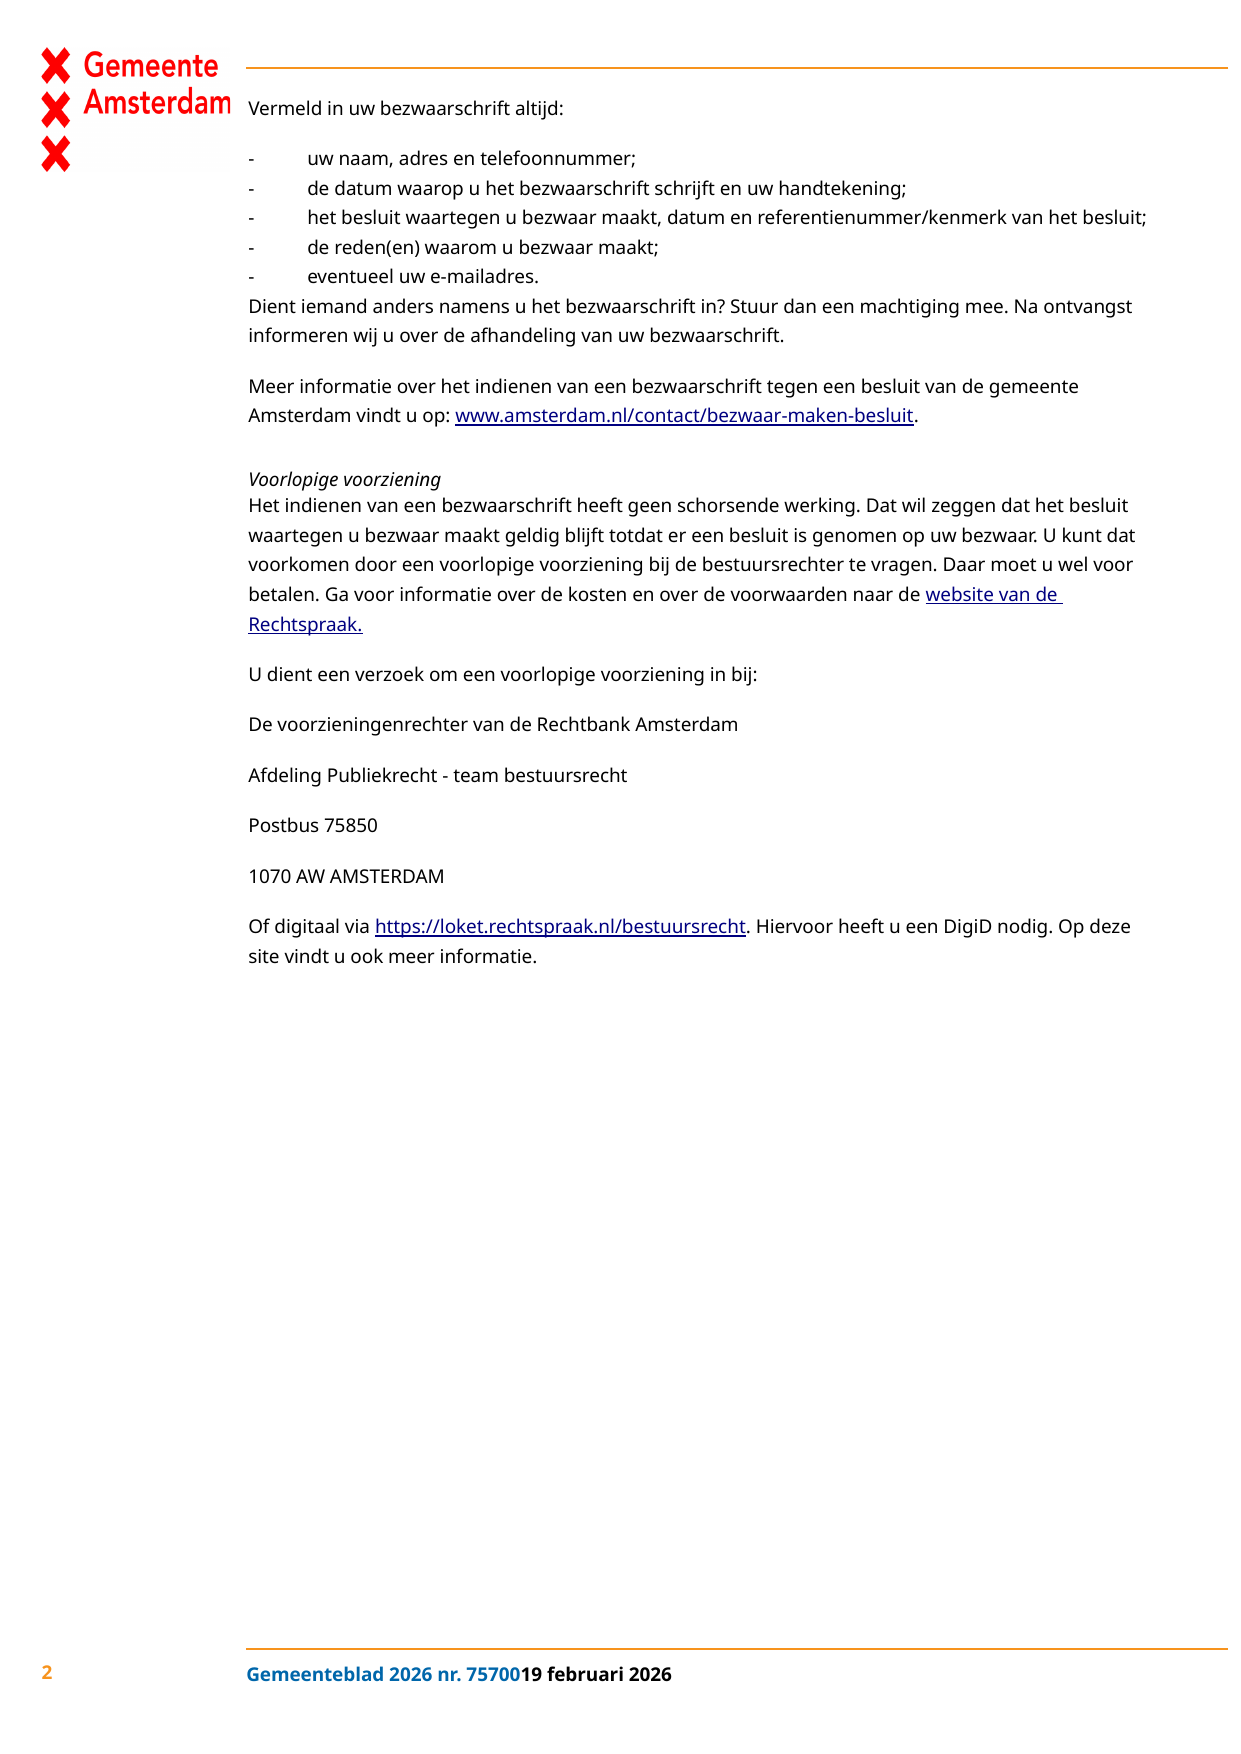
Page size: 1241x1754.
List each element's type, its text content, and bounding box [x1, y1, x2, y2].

text De voorzieningenrechter van de Rechtbank Amsterdam [248, 712, 1152, 737]
text U dient een verzoek om een voorlopige voorziening in bij: [248, 661, 1152, 687]
text Of digitaal via https://loket.rechtspraak.nl/bestuursrecht. Hiervoor heeft u een DigiD nodig. Op deze site vindt u ook meer informatie. [248, 913, 1152, 968]
text 1070 AW AMSTERDAM [248, 863, 1152, 888]
text Voorlopige voorziening [248, 467, 1152, 492]
text Het indienen van een bezwaarschrift heeft geen schorsende werking. Dat wil zeggen dat het besluit waartegen u bezwaar maakt geldig blijft totdat er een besluit is genomen op uw bezwaar. U kunt dat voorkomen door een voorlopige voorziening bij de bestuursrechter te vragen. Daar moet u wel voor betalen. Ga voor informatie over de kosten en over de voorwaarden naar de website van de Rechtspraak. [248, 492, 1152, 636]
list het besluit waartegen u bezwaar maakt, datum en referentienummer/kenmerk van het besluit; [248, 204, 1152, 230]
list uw naam, adres en telefoonnummer; [248, 145, 1152, 171]
text Afdeling Publiekrecht - team bestuursrecht [248, 762, 1152, 788]
list de datum waarop u het bezwaarschrift schrijft en uw handtekening; [248, 175, 1152, 201]
text Dient iemand anders namens u het bezwaarschrift in? Stuur dan een machtiging mee. Na ontvangst informeren wij u over de afhandeling van uw bezwaarschrift. [248, 293, 1152, 348]
text Postbus 75850 [248, 812, 1152, 838]
picture [41, 47, 231, 172]
list de reden(en) waarom u bezwaar maakt; [248, 234, 1152, 260]
text Meer informatie over het indienen van een bezwaarschrift tegen een besluit van de gemeente Amsterdam vindt u op: www.amsterdam.nl/contact/bezwaar-maken-besluit. [248, 373, 1152, 428]
list eventueel uw e-mailadres. [248, 263, 1152, 289]
text Vermeld in uw bezwaarschrift altijd: [248, 95, 1152, 121]
